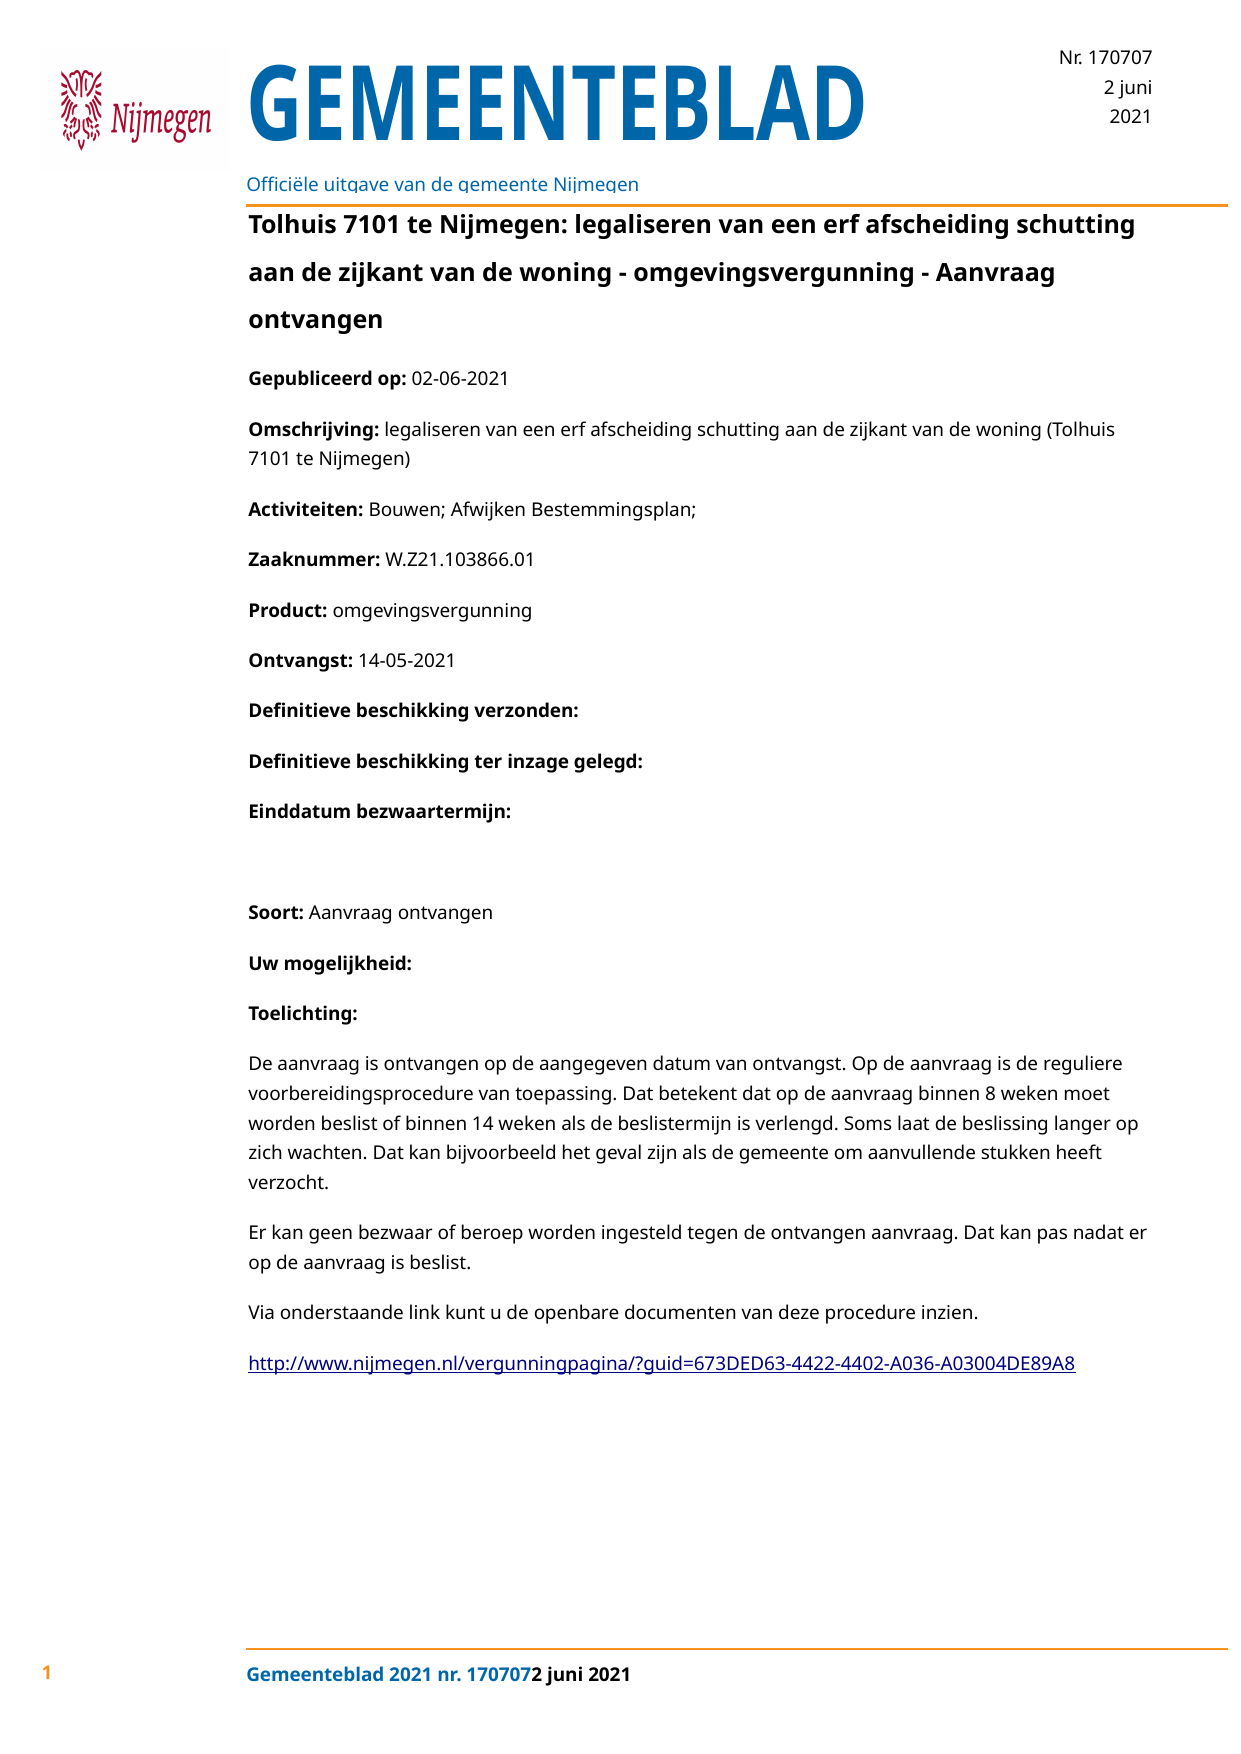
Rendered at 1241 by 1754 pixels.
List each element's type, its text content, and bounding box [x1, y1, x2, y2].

text Activiteiten: Bouwen; Afwijken Bestemmingsplan; [248, 496, 1152, 522]
text Einddatum bezwaartermijn: [248, 798, 1152, 824]
text De aanvraag is ontvangen op de aangegeven datum van ontvangst. Op de aanvraag is de reguliere voorbereidingsprocedure van toepassing. Dat betekent dat op de aanvraag binnen 8 weken moet worden beslist of binnen 14 weken als de beslistermijn is verlengd. Soms laat de beslissing langer op zich wachten. Dat kan bijvoorbeeld het geval zijn als de gemeente om aanvullende stukken heeft verzocht. [248, 1051, 1152, 1194]
text Via onderstaande link kunt u de openbare documenten van deze procedure inzien. [248, 1299, 1152, 1325]
text Soort: Aanvraag ontvangen [248, 899, 1152, 925]
text Er kan geen bezwaar of beroep worden ingesteld tegen de ontvangen aanvraag. Dat kan pas nadat er op de aanvraag is beslist. [248, 1219, 1152, 1274]
text Uw mogelijkheid: [248, 950, 1152, 975]
text http://www.nijmegen.nl/vergunningpagina/?guid=673DED63-4422-4402-A036-A03004DE89A8 [248, 1350, 1152, 1375]
text Ontvangst: 14-05-2021 [248, 647, 1152, 673]
text Gepubliceerd op: 02-06-2021 [248, 366, 1152, 391]
text Definitieve beschikking verzonden: [248, 698, 1152, 723]
text Definitieve beschikking ter inzage gelegd: [248, 748, 1152, 774]
picture [41, 47, 231, 172]
text Product: omgevingsvergunning [248, 597, 1152, 622]
text Tolhuis 7101 te Nijmegen: legaliseren van een erf afscheiding schutting aan de zijkant van de woning - omgevingsvergunning - Aanvraag ontvangen [248, 207, 1152, 336]
text Zaaknummer: W.Z21.103866.01 [248, 546, 1152, 572]
text Toelichting: [248, 1000, 1152, 1026]
text Omschrijving: legaliseren van een erf afscheiding schutting aan de zijkant van de woning (Tolhuis 7101 te Nijmegen) [248, 416, 1152, 471]
